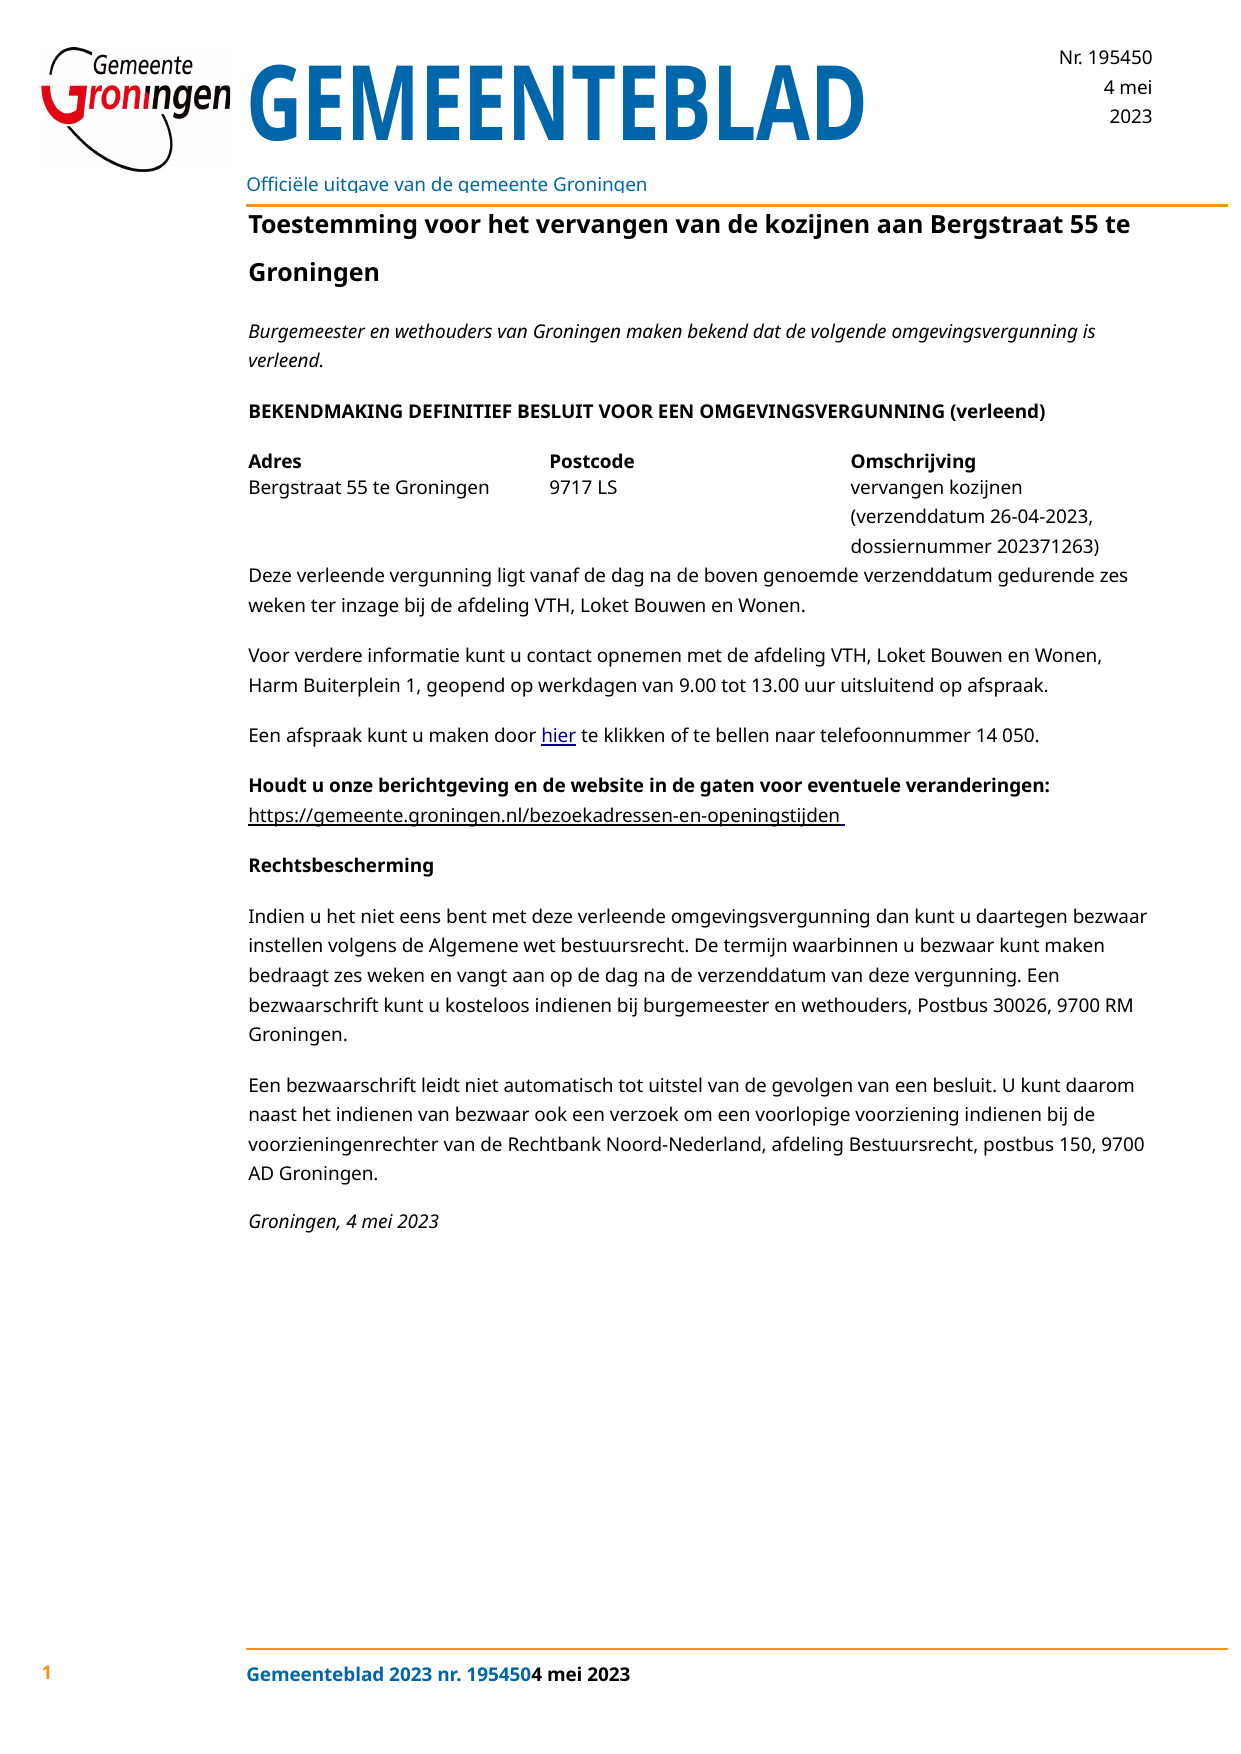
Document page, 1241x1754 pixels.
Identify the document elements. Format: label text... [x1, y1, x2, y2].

text BEKENDMAKING DEFINITIEF BESLUIT VOOR EEN OMGEVINGSVERGUNNING (verleend) [248, 398, 1152, 424]
picture [41, 47, 231, 172]
text Een afspraak kunt u maken door hier te klikken of te bellen naar telefoonnummer 14 050. [248, 722, 1152, 748]
text Deze verleende vergunning ligt vanaf de dag na de boven genoemde verzenddatum gedurende zes weken ter inzage bij de afdeling VTH, Loket Bouwen en Wonen. [248, 562, 1152, 618]
text Groningen, 4 mei 2023 [248, 1208, 1152, 1234]
table_header Adres [248, 449, 549, 474]
text Burgemeester en wethouders van Groningen maken bekend dat de volgende omgevingsvergunning is verleend. [248, 318, 1152, 373]
table_header Omschrijving [850, 449, 1152, 474]
text Toestemming voor het vervangen van de kozijnen aan Bergstraat 55 te Groningen [248, 207, 1152, 288]
table_header Postcode [549, 449, 850, 474]
text Voor verdere informatie kunt u contact opnemen met de afdeling VTH, Loket Bouwen en Wonen, Harm Buiterplein 1, geopend op werkdagen van 9.00 tot 13.00 uur uitsluitend op afspraak. [248, 642, 1152, 698]
text Indien u het niet eens bent met deze verleende omgevingsvergunning dan kunt u daartegen bezwaar instellen volgens de Algemene wet bestuursrecht. De termijn waarbinnen u bezwaar kunt maken bedraagt zes weken en vangt aan op de dag na de verzenddatum van deze vergunning. Een bezwaarschrift kunt u kosteloos indienen bij burgemeester en wethouders, Postbus 30026, 9700 RM Groningen. [248, 903, 1152, 1047]
table_cell 9717 LS [549, 474, 850, 559]
text Houdt u onze berichtgeving en de website in de gaten voor eventuele veranderingen: https://gemeente.groningen.nl/bezoekadressen-en-openingstijden [248, 773, 1152, 828]
table_cell Bergstraat 55 te Groningen [248, 474, 549, 559]
table_cell vervangen kozijnen (verzenddatum 26-04-2023, dossiernummer 202371263) [850, 474, 1152, 559]
text Rechtsbescherming [248, 853, 1152, 878]
text Een bezwaarschrift leidt niet automatisch tot uitstel van de gevolgen van een besluit. U kunt daarom naast het indienen van bezwaar ook een verzoek om een voorlopige voorziening indienen bij de voorzieningenrechter van de Rechtbank Noord-Nederland, afdeling Bestuursrecht, postbus 150, 9700 AD Groningen. [248, 1072, 1152, 1186]
